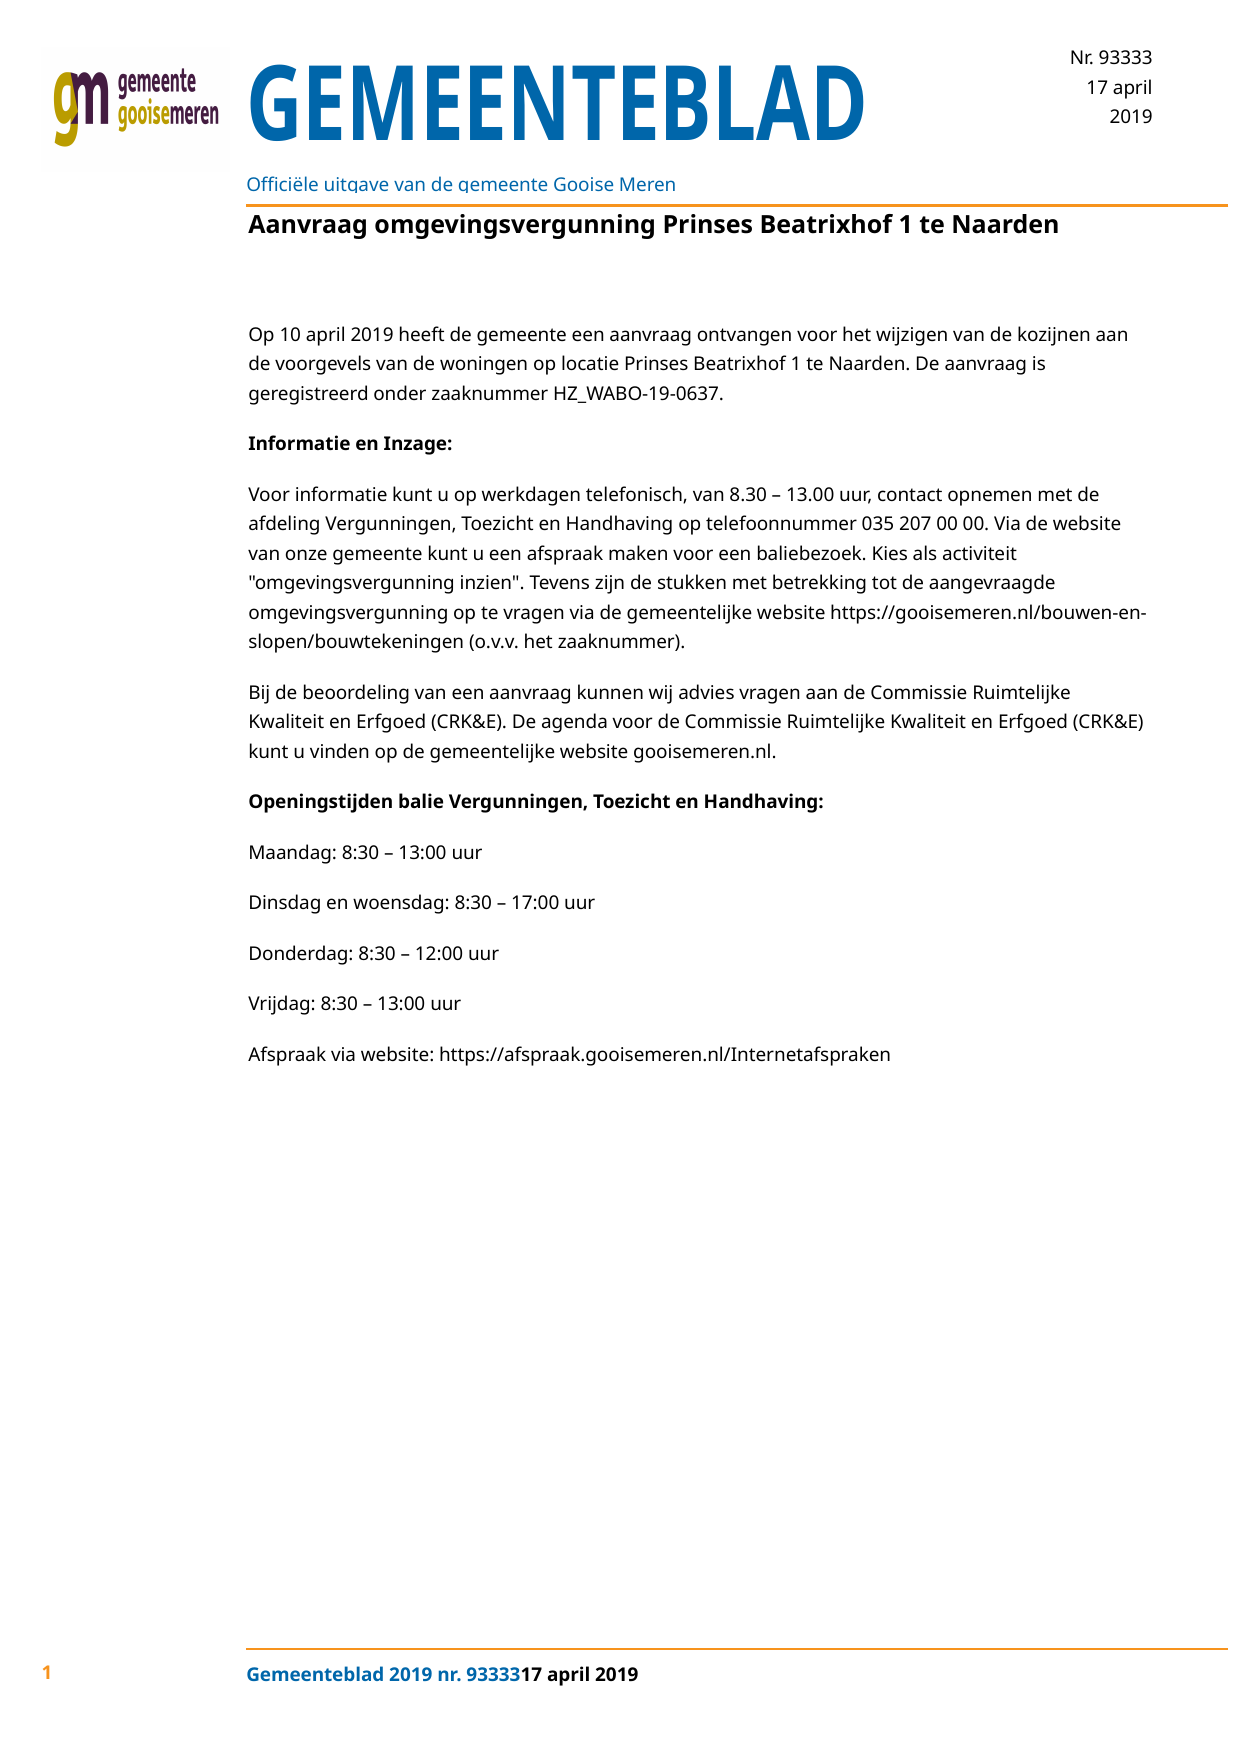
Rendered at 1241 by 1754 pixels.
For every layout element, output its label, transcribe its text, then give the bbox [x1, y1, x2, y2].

picture [41, 47, 231, 172]
text Informatie en Inzage: [248, 430, 1152, 456]
text Maandag: 8:30 – 13:00 uur [248, 839, 1152, 865]
text Donderdag: 8:30 – 12:00 uur [248, 940, 1152, 966]
text Aanvraag omgevingsvergunning Prinses Beatrixhof 1 te Naarden [248, 207, 1152, 241]
text Openingstijden balie Vergunningen, Toezicht en Handhaving: [248, 789, 1152, 814]
text Op 10 april 2019 heeft de gemeente een aanvraag ontvangen voor het wijzigen van de kozijnen aan de voorgevels van de woningen op locatie Prinses Beatrixhof 1 te Naarden. De aanvraag is geregistreerd onder zaaknummer HZ_WABO-19-0637. [248, 321, 1152, 406]
text Voor informatie kunt u op werkdagen telefonisch, van 8.30 – 13.00 uur, contact opnemen met de afdeling Vergunningen, Toezicht en Handhaving op telefoonnummer 035 207 00 00. Via de website van onze gemeente kunt u een afspraak maken voor een baliebezoek. Kies als activiteit "omgevingsvergunning inzien". Tevens zijn de stukken met betrekking tot de aangevraagde omgevingsvergunning op te vragen via de gemeentelijke website https://gooisemeren.nl/bouwen-en-slopen/bouwtekeningen (o.v.v. het zaaknummer). [248, 481, 1152, 654]
text Dinsdag en woensdag: 8:30 – 17:00 uur [248, 889, 1152, 915]
text Bij de beoordeling van een aanvraag kunnen wij advies vragen aan de Commissie Ruimtelijke Kwaliteit en Erfgoed (CRK&E). De agenda voor de Commissie Ruimtelijke Kwaliteit en Erfgoed (CRK&E) kunt u vinden op de gemeentelijke website gooisemeren.nl. [248, 679, 1152, 764]
text Vrijdag: 8:30 – 13:00 uur [248, 990, 1152, 1016]
text Afspraak via website: https://afspraak.gooisemeren.nl/Internetafspraken [248, 1041, 1152, 1066]
